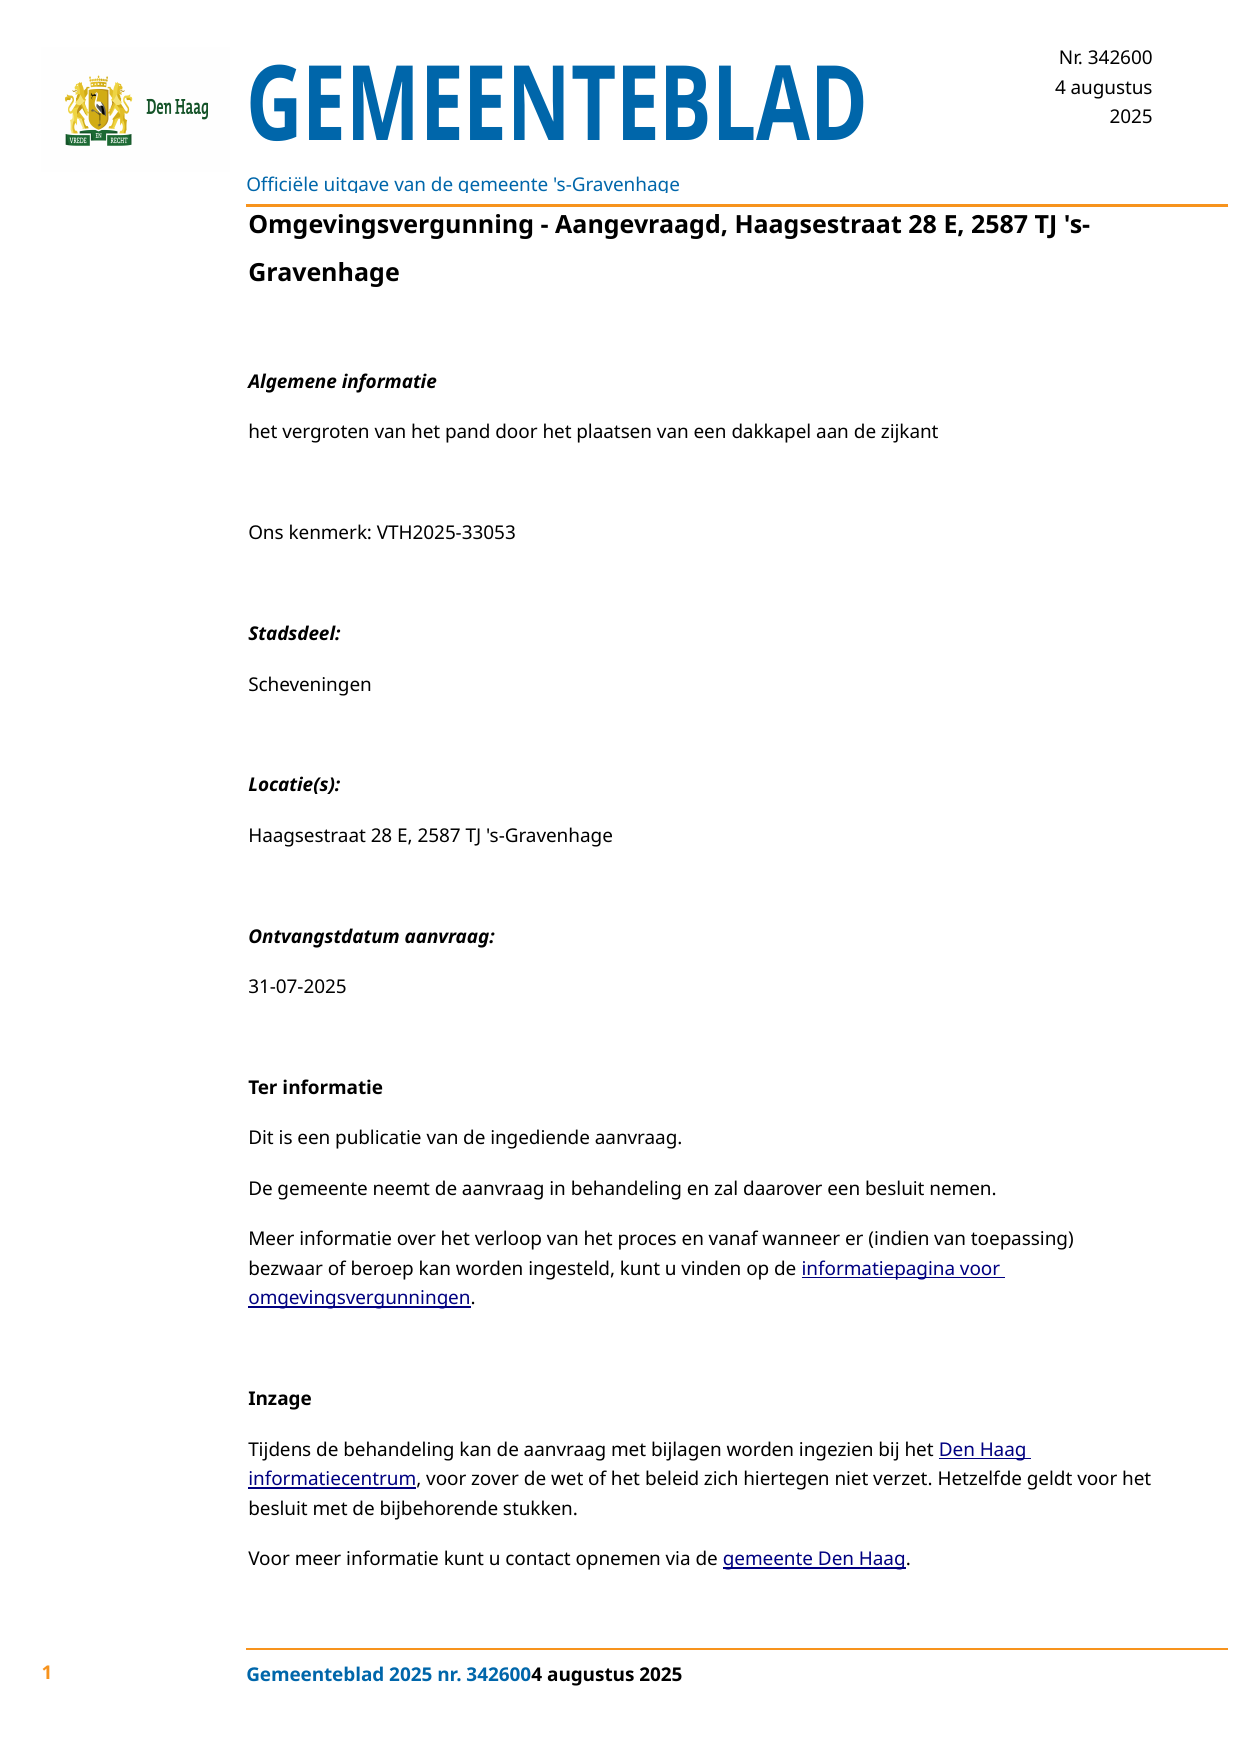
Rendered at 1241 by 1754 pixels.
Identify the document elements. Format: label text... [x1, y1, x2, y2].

text Haagsestraat 28 E, 2587 TJ 's-Gravenhage [248, 822, 1152, 848]
text Inzage [248, 1385, 1152, 1411]
text Omgevingsvergunning - Aangevraagd, Haagsestraat 28 E, 2587 TJ 's-Gravenhage [248, 207, 1152, 288]
text Ter informatie [248, 1074, 1152, 1100]
text Algemene informatie [248, 368, 1152, 394]
text 31-07-2025 [248, 973, 1152, 999]
text het vergroten van het pand door het plaatsen van een dakkapel aan de zijkant [248, 419, 1152, 444]
text Ons kenmerk: VTH2025-33053 [248, 519, 1152, 545]
text De gemeente neemt de aanvraag in behandeling en zal daarover een besluit nemen. [248, 1175, 1152, 1201]
text Ontvangstdatum aanvraag: [248, 923, 1152, 949]
text Voor meer informatie kunt u contact opnemen via de gemeente Den Haag. [248, 1545, 1152, 1571]
text Scheveningen [248, 671, 1152, 697]
picture [41, 47, 231, 172]
text Dit is een publicatie van de ingediende aanvraag. [248, 1124, 1152, 1150]
text Tijdens de behandeling kan de aanvraag met bijlagen worden ingezien bij het Den Haag informatiecentrum, voor zover de wet of het beleid zich hiertegen niet verzet. Hetzelfde geldt voor het besluit met de bijbehorende stukken. [248, 1436, 1152, 1521]
text Meer informatie over het verloop van het proces en vanaf wanneer er (indien van toepassing) bezwaar of beroep kan worden ingesteld, kunt u vinden op de informatiepagina voor omgevingsvergunningen. [248, 1225, 1152, 1310]
text Stadsdeel: [248, 620, 1152, 646]
text Locatie(s): [248, 772, 1152, 797]
